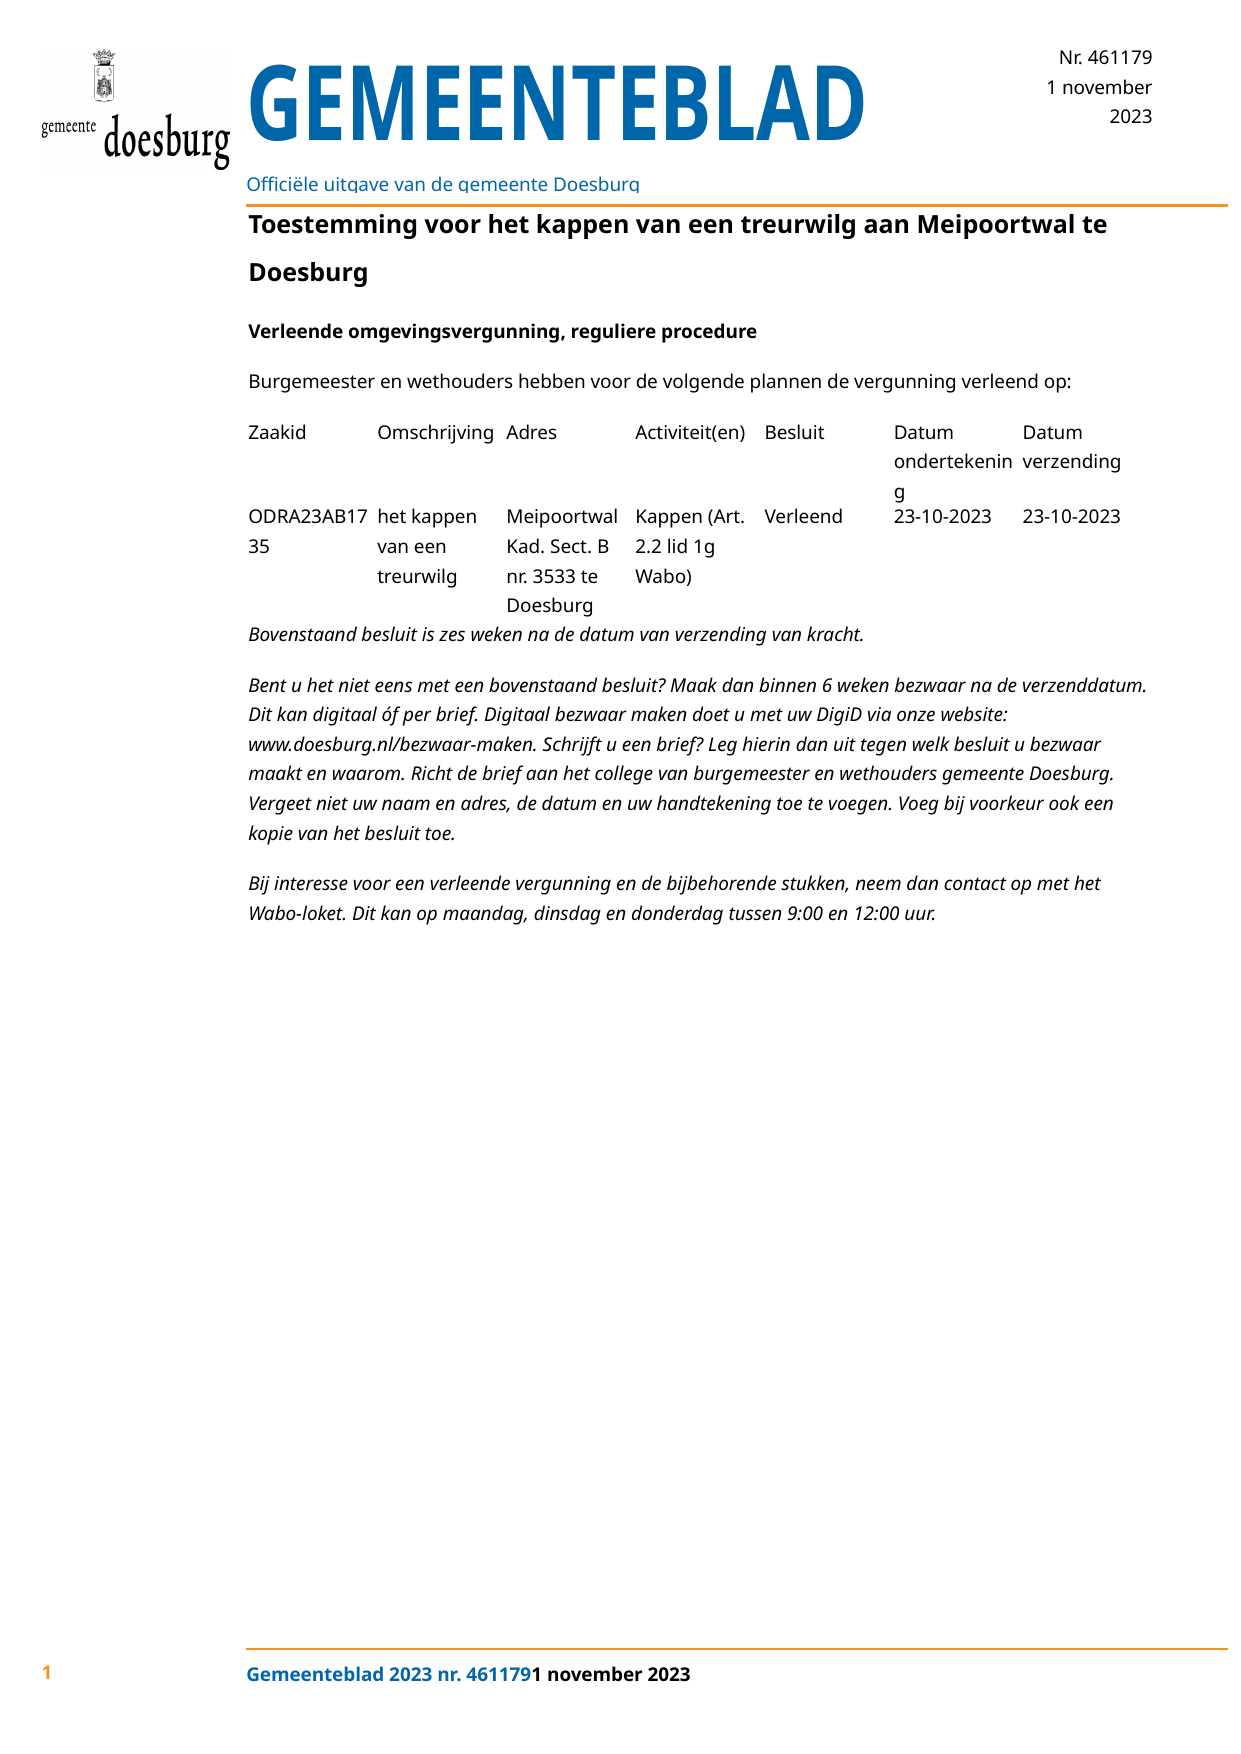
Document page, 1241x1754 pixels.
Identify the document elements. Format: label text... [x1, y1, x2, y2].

table_header Datum verzending [1023, 419, 1152, 504]
table_header Omschrijving [377, 419, 506, 504]
table_cell ODRA23AB1735 [248, 504, 377, 618]
table_header Activiteit(en) [635, 419, 764, 504]
table_header Datum ondertekening [894, 419, 1022, 504]
text Burgemeester en wethouders hebben voor de volgende plannen de vergunning verleend op: [248, 368, 1152, 394]
table_header Adres [506, 419, 635, 504]
table_cell het kappen van een treurwilg [377, 504, 506, 618]
picture [41, 47, 231, 172]
text Toestemming voor het kappen van een treurwilg aan Meipoortwal te Doesburg [248, 207, 1152, 288]
text Bovenstaand besluit is zes weken na de datum van verzending van kracht. [248, 621, 1152, 647]
table_cell Meipoortwal Kad. Sect. B nr. 3533 te Doesburg [506, 504, 635, 618]
table_cell 23-10-2023 [894, 504, 1022, 618]
table_cell Verleend [764, 504, 893, 618]
table_cell 23-10-2023 [1023, 504, 1152, 618]
table_cell Kappen (Art. 2.2 lid 1g Wabo) [635, 504, 764, 618]
text Bij interesse voor een verleende vergunning en de bijbehorende stukken, neem dan contact op met het Wabo-loket. Dit kan op maandag, dinsdag en donderdag tussen 9:00 en 12:00 uur. [248, 870, 1152, 926]
text Bent u het niet eens met een bovenstaand besluit? Maak dan binnen 6 weken bezwaar na de verzenddatum. Dit kan digitaal óf per brief. Digitaal bezwaar maken doet u met uw DigiD via onze website: www.doesburg.nl/bezwaar-maken. Schrijft u een brief? Leg hierin dan uit tegen welk besluit u bezwaar maakt en waarom. Richt de brief aan het college van burgemeester en wethouders gemeente Doesburg. Vergeet niet uw naam en adres, de datum en uw handtekening toe te voegen. Voeg bij voorkeur ook een kopie van het besluit toe. [248, 672, 1152, 846]
table_header Besluit [764, 419, 893, 504]
table_header Zaakid [248, 419, 377, 504]
text Verleende omgevingsvergunning, reguliere procedure [248, 318, 1152, 344]
